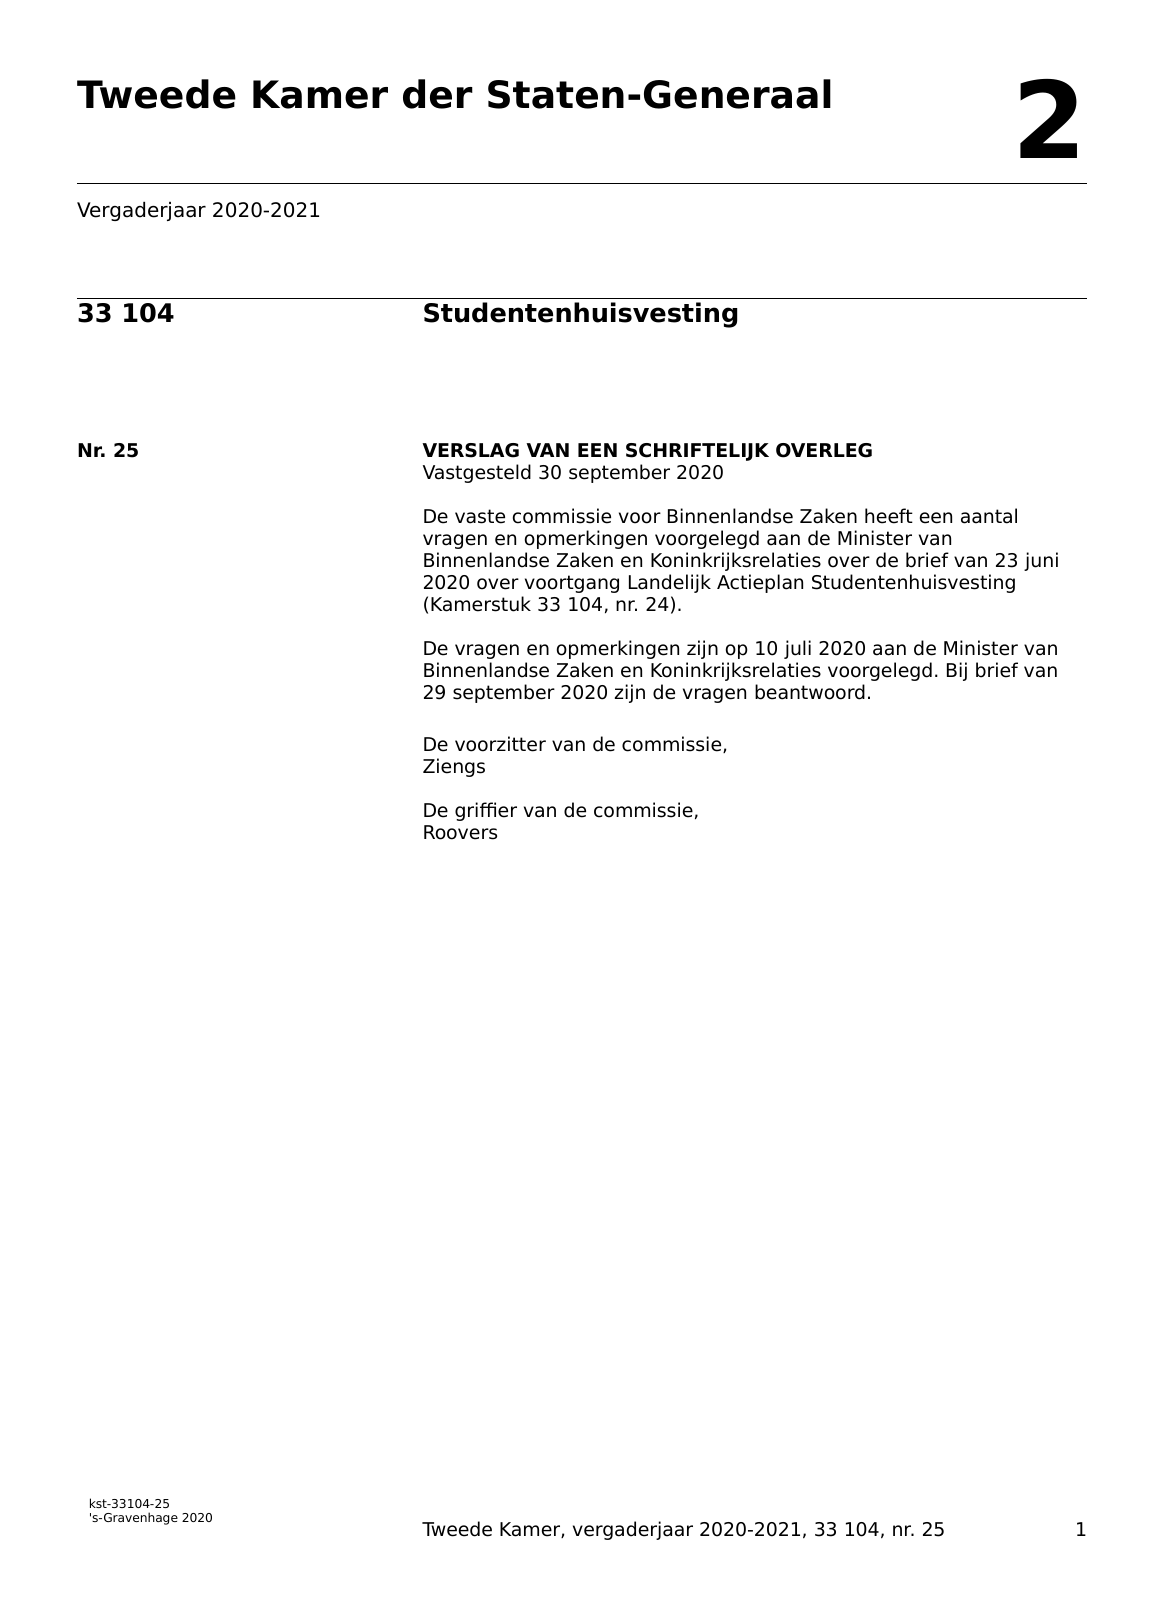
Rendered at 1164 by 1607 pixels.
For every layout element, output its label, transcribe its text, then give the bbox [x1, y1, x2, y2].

text kst-33104-25 [88, 1497, 323, 1511]
text De vaste commissie voor Binnenlandse Zaken heeft een aantal vragen en opmerkingen voorgelegd aan de Minister van Binnenlandse Zaken en Koninkrijksrelaties over de brief van 23 juni 2020 over voortgang Landelijk Actieplan Studentenhuisvesting (Kamerstuk 33 104, nr. 24). [422, 506, 1087, 616]
text De vragen en opmerkingen zijn op 10 juli 2020 aan de Minister van Binnenlandse Zaken en Koninkrijksrelaties voorgelegd. Bij brief van 29 september 2020 zijn de vragen beantwoord. [422, 638, 1087, 704]
table_header Tweede Kamer der Staten-Generaal [77, 59, 886, 183]
subtitle 33 104 Studentenhuisvesting [77, 299, 1087, 329]
text 's-Gravenhage 2020 [88, 1511, 323, 1525]
table_header 2 [886, 59, 1087, 183]
subtitle Nr. 25 VERSLAG VAN EEN SCHRIFTELIJK OVERLEG [77, 440, 1087, 462]
table_cell Vergaderjaar 2020-2021 [77, 184, 1087, 298]
text De voorzitter van de commissie, Ziengs [422, 734, 1087, 778]
text De griffier van de commissie, Roovers [422, 800, 1087, 844]
text Vastgesteld 30 september 2020 [422, 462, 1087, 484]
